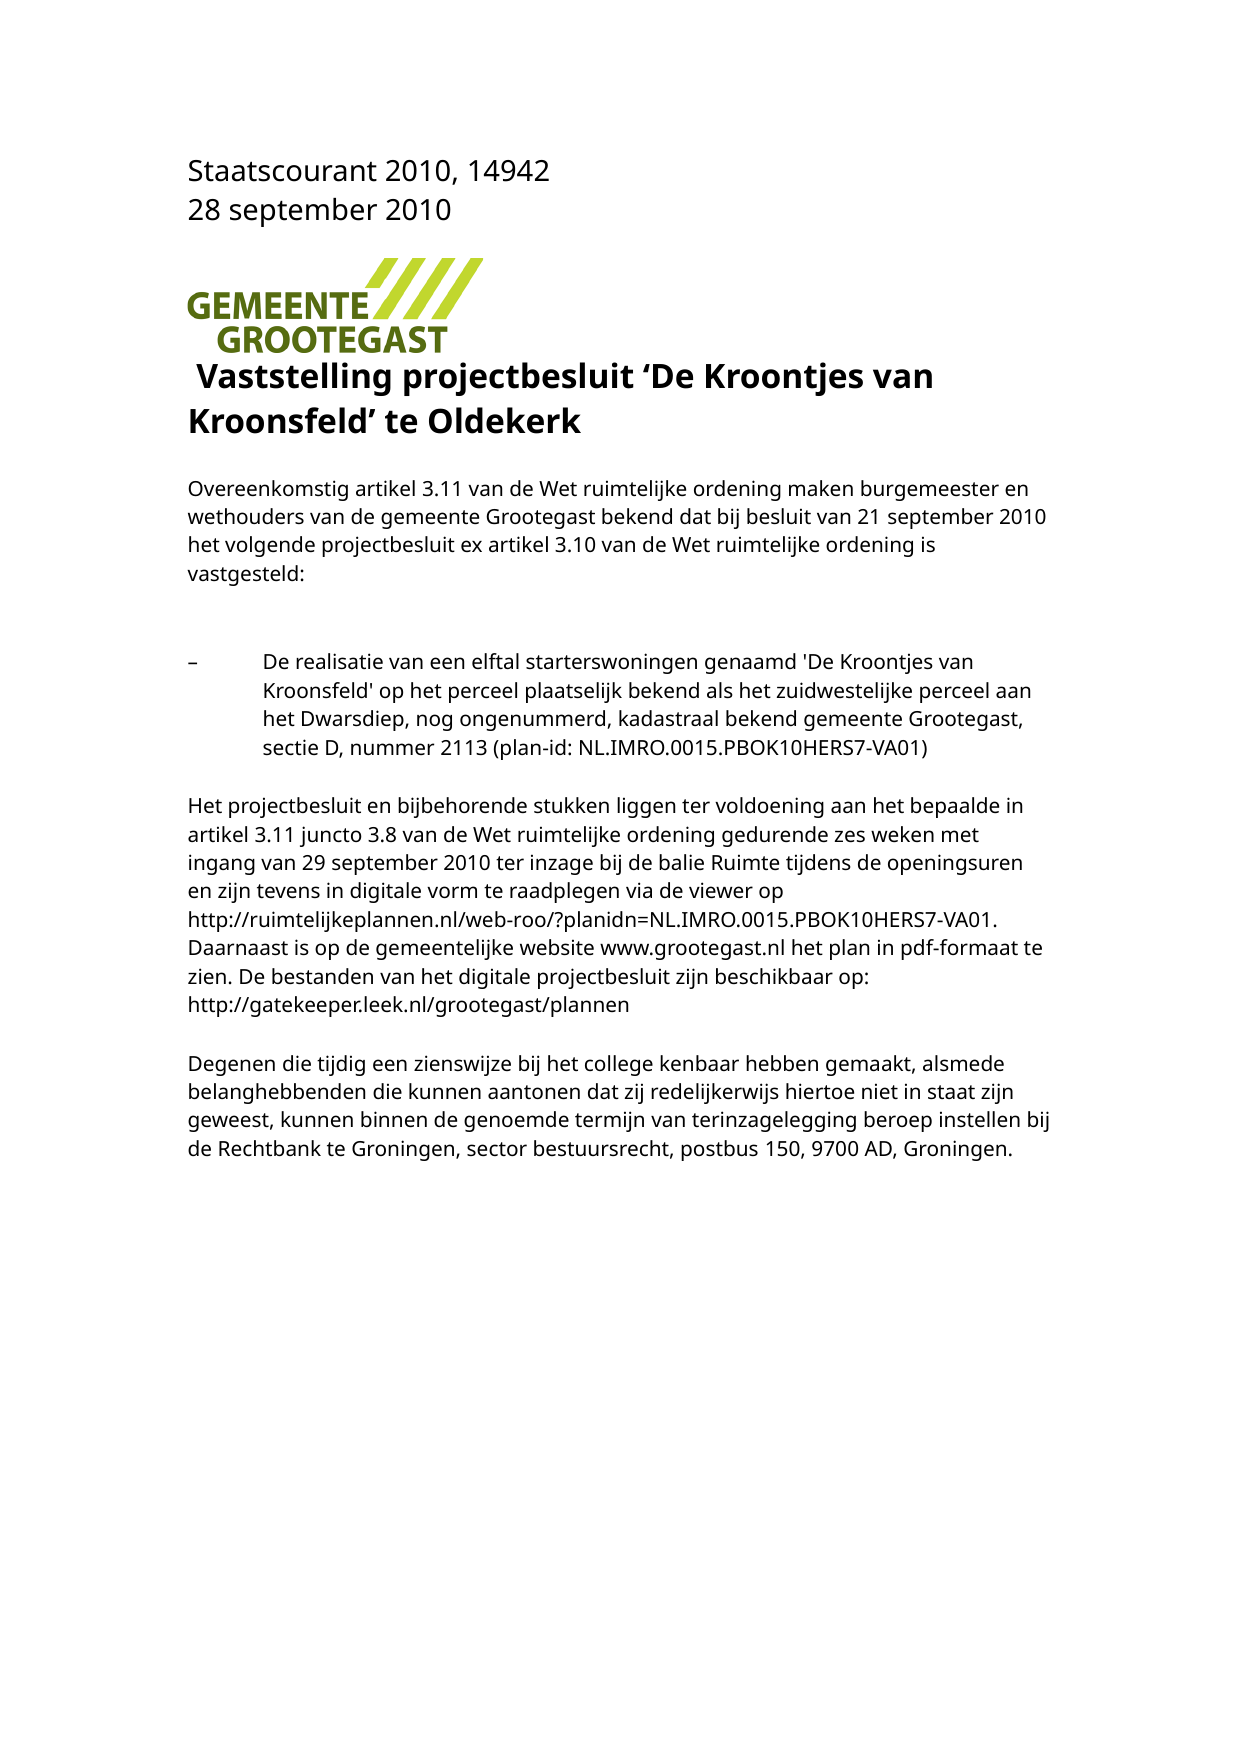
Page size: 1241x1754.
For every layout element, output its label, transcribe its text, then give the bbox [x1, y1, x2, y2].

picture [187, 258, 484, 353]
text Degenen die tijdig een zienswijze bij het college kenbaar hebben gemaakt, alsmede belanghebbenden die kunnen aantonen dat zij redelijkerwijs hiertoe niet in staat zijn geweest, kunnen binnen de genoemde termijn van terinzagelegging beroep instellen bij de Rechtbank te Groningen, sector bestuursrecht, postbus 150, 9700 AD, Groningen. [187, 1049, 1053, 1162]
text Overeenkomstig artikel 3.11 van de Wet ruimtelijke ordening maken burgemeester en wethouders van de gemeente Grootegast bekend dat bij besluit van 21 september 2010 het volgende projectbesluit ex artikel 3.10 van de Wet ruimtelijke ordening is vastgesteld: [187, 474, 1053, 587]
subtitle Vaststelling projectbesluit ‘De Kroontjes van Kroonsfeld’ te Oldekerk [187, 271, 1053, 444]
text Staatscourant 2010, 14942 [187, 150, 1053, 190]
text Het projectbesluit en bijbehorende stukken liggen ter voldoening aan het bepaalde in artikel 3.11 juncto 3.8 van de Wet ruimtelijke ordening gedurende zes weken met ingang van 29 september 2010 ter inzage bij de balie Ruimte tijdens de openingsuren en zijn tevens in digitale vorm te raadplegen via de viewer op http://ruimtelijkeplannen.nl/web-roo/?planidn=NL.IMRO.0015.PBOK10HERS7-VA01. Daarnaast is op de gemeentelijke website www.grootegast.nl het plan in pdf-formaat te zien. De bestanden van het digitale projectbesluit zijn beschikbaar op: http://gatekeeper.leek.nl/grootegast/plannen [187, 791, 1053, 1019]
list De realisatie van een elftal starterswoningen genaamd 'De Kroontjes van Kroonsfeld' op het perceel plaatselijk bekend als het zuidwestelijke perceel aan het Dwarsdiep, nog ongenummerd, kadastraal bekend gemeente Grootegast, sectie D, nummer 2113 (plan-id: NL.IMRO.0015.PBOK10HERS7-VA01) [187, 647, 1053, 761]
text 28 september 2010 [187, 190, 1053, 229]
